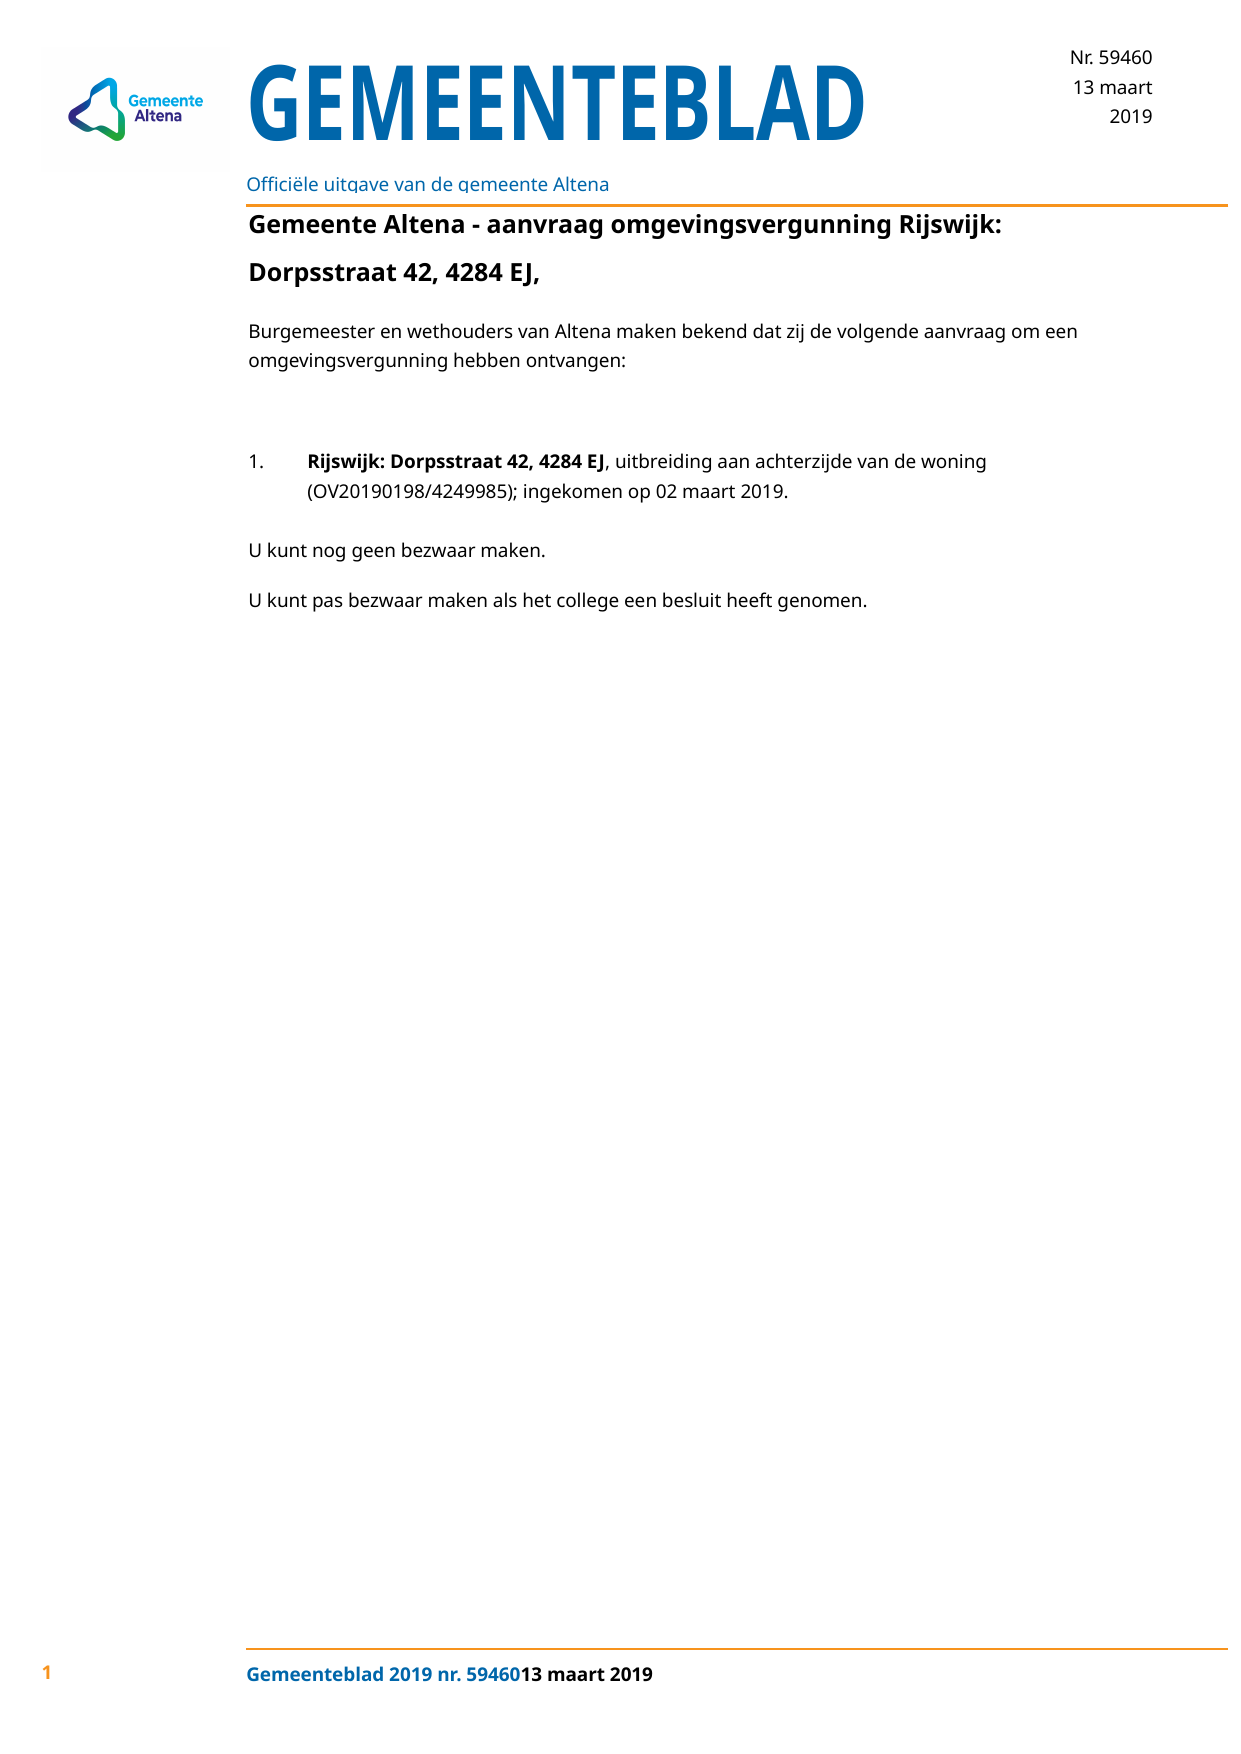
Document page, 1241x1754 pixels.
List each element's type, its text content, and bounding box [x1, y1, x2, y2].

list Rijswijk: Dorpsstraat 42, 4284 EJ, uitbreiding aan achterzijde van de woning (OV20190198/4249985); ingekomen op 02 maart 2019. [248, 448, 1152, 504]
text U kunt pas bezwaar maken als het college een besluit heeft genomen. [248, 587, 1152, 613]
text U kunt nog geen bezwaar maken. [248, 537, 1152, 563]
text Gemeente Altena - aanvraag omgevingsvergunning Rijswijk: Dorpsstraat 42, 4284 EJ, [248, 207, 1152, 288]
text Burgemeester en wethouders van Altena maken bekend dat zij de volgende aanvraag om een omgevingsvergunning hebben ontvangen: [248, 318, 1152, 373]
picture [41, 47, 231, 172]
